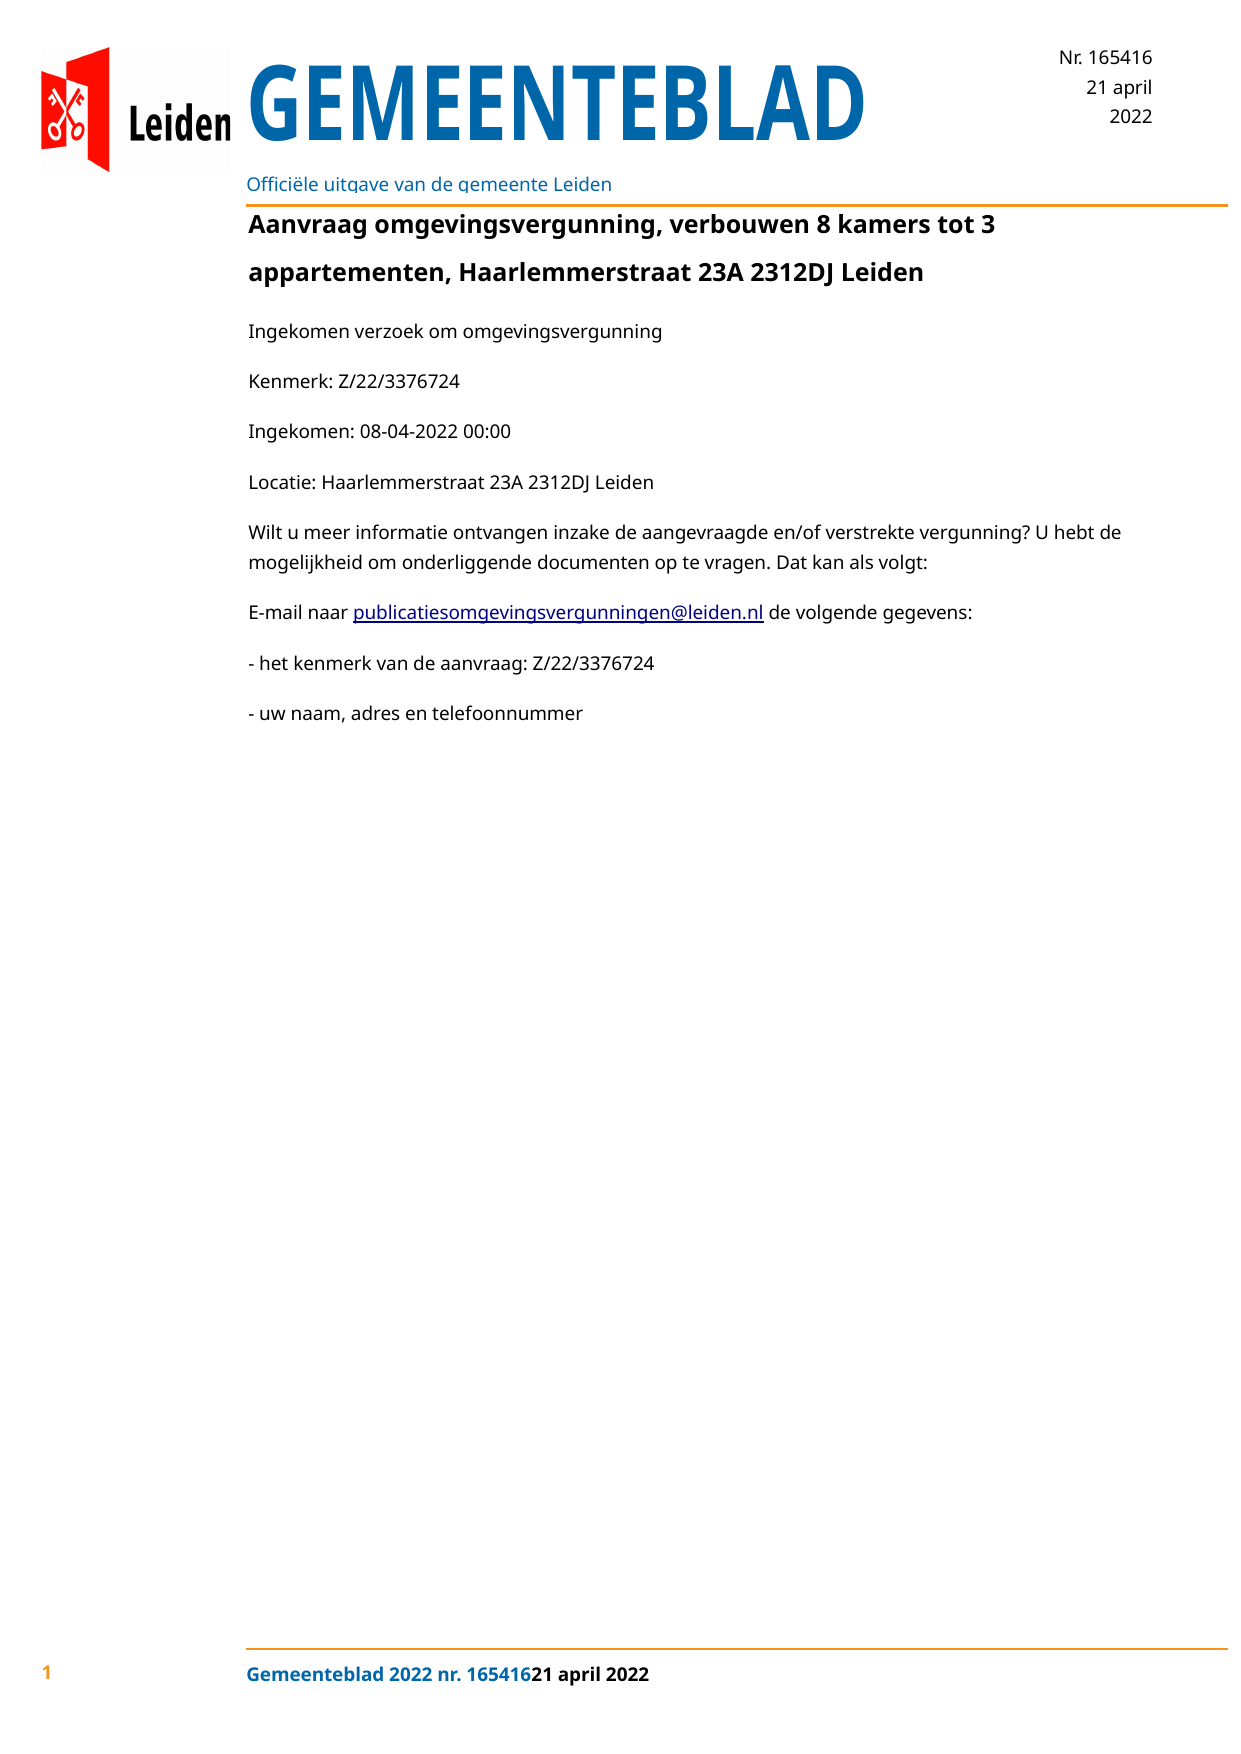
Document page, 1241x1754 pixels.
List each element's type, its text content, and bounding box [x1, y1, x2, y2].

text Ingekomen verzoek om omgevingsvergunning [248, 318, 1152, 344]
text Ingekomen: 08-04-2022 00:00 [248, 419, 1152, 444]
text - het kenmerk van de aanvraag: Z/22/3376724 [248, 650, 1152, 676]
picture [41, 47, 231, 172]
text Aanvraag omgevingsvergunning, verbouwen 8 kamers tot 3 appartementen, Haarlemmerstraat 23A 2312DJ Leiden [248, 207, 1152, 288]
text Locatie: Haarlemmerstraat 23A 2312DJ Leiden [248, 469, 1152, 495]
text Kenmerk: Z/22/3376724 [248, 368, 1152, 394]
text - uw naam, adres en telefoonnummer [248, 700, 1152, 726]
text E-mail naar publicatiesomgevingsvergunningen@leiden.nl de volgende gegevens: [248, 599, 1152, 625]
text Wilt u meer informatie ontvangen inzake de aangevraagde en/of verstrekte vergunning? U hebt de mogelijkheid om onderliggende documenten op te vragen. Dat kan als volgt: [248, 519, 1152, 575]
